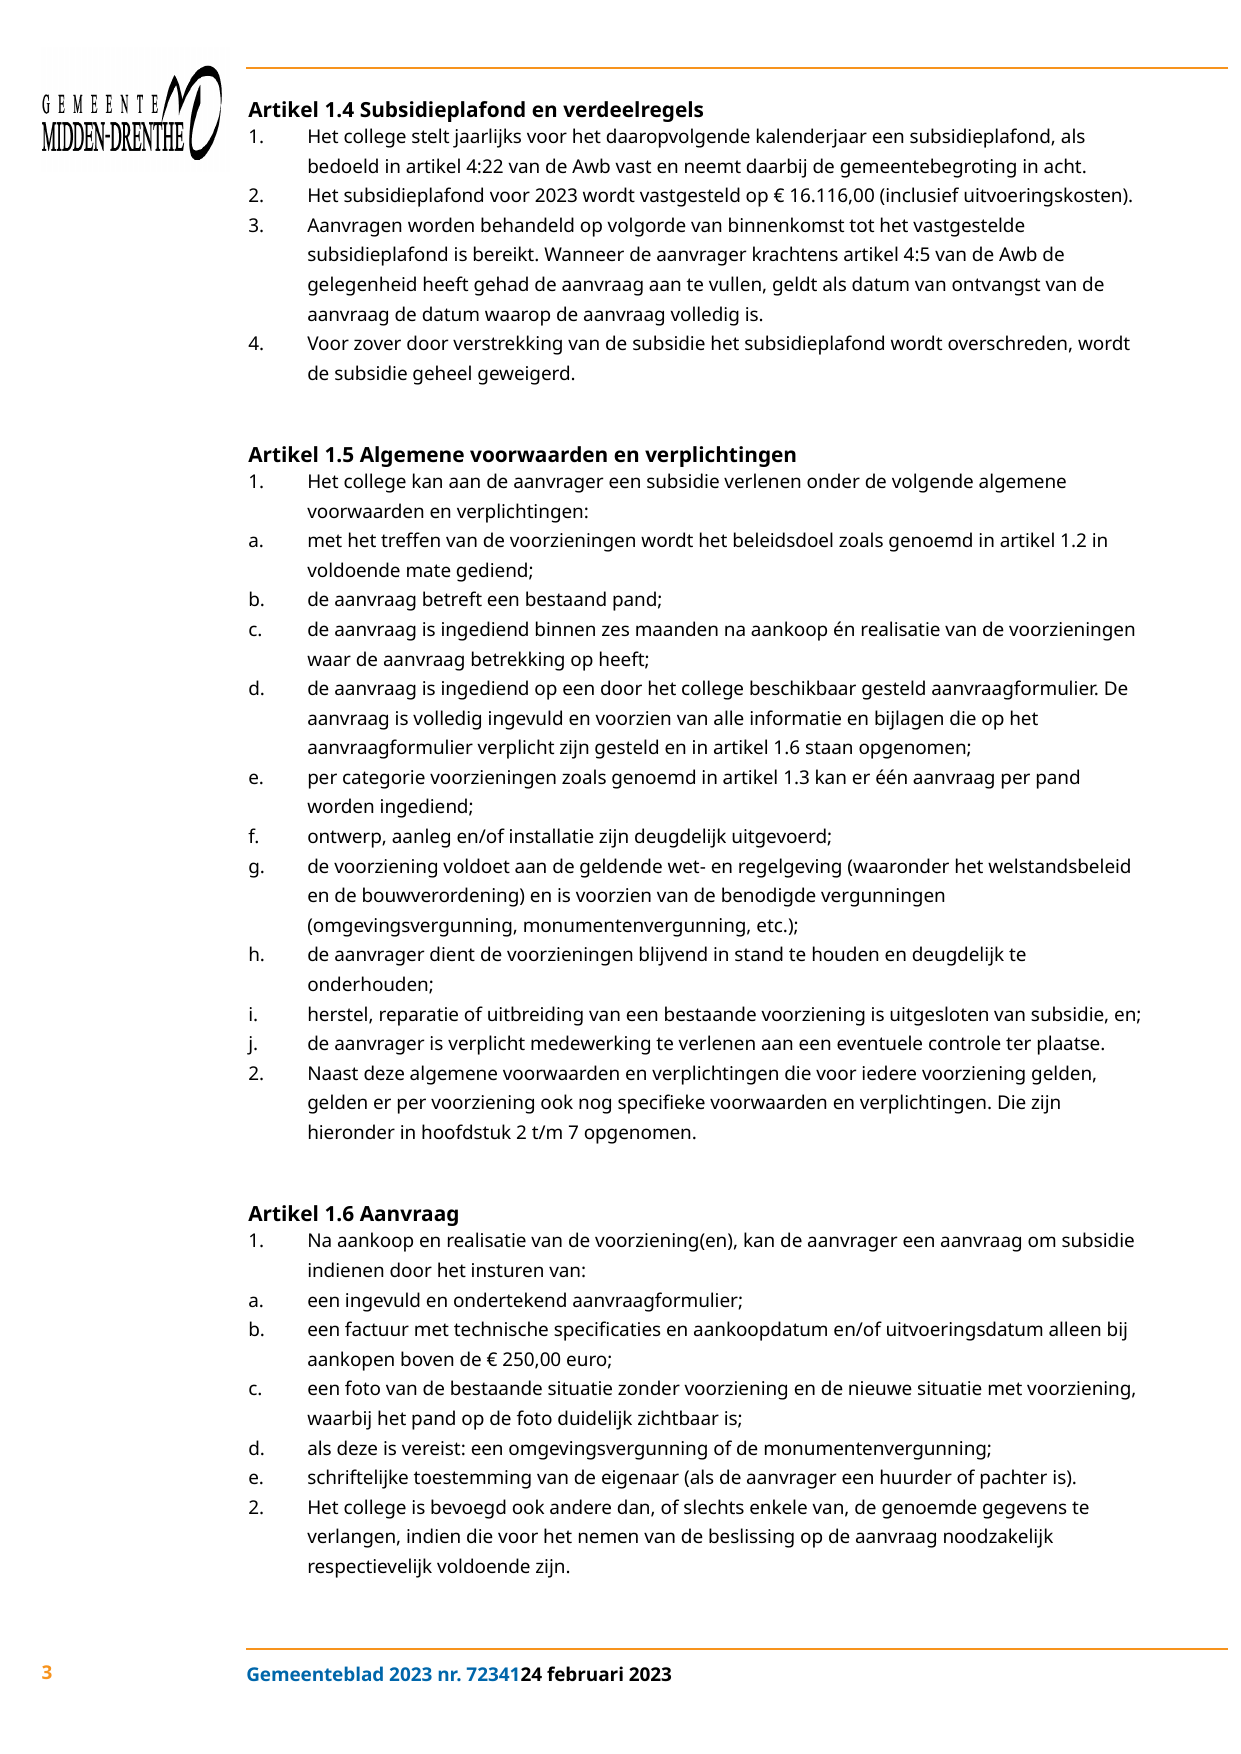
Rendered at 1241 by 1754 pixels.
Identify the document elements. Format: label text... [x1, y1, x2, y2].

list een foto van de bestaande situatie zonder voorziening en de nieuwe situatie met voorziening, waarbij het pand op de foto duidelijk zichtbaar is; [248, 1376, 1152, 1431]
list Het subsidieplafond voor 2023 wordt vastgesteld op € 16.116,00 (inclusief uitvoeringskosten). [248, 182, 1152, 208]
list de aanvrager dient de voorzieningen blijvend in stand te houden en deugdelijk te onderhouden; [248, 942, 1152, 997]
list een factuur met technische specificaties en aankoopdatum en/of uitvoeringsdatum alleen bij aankopen boven de € 250,00 euro; [248, 1316, 1152, 1372]
list Aanvragen worden behandeld op volgorde van binnenkomst tot het vastgestelde subsidieplafond is bereikt. Wanneer de aanvrager krachtens artikel 4:5 van de Awb de gelegenheid heeft gehad de aanvraag aan te vullen, geldt als datum van ontvangst van de aanvraag de datum waarop de aanvraag volledig is. [248, 212, 1152, 326]
list als deze is vereist: een omgevingsvergunning of de monumentenvergunning; [248, 1435, 1152, 1460]
picture [41, 47, 231, 172]
list de voorziening voldoet aan de geldende wet- en regelgeving (waaronder het welstandsbeleid en de bouwverordening) en is voorzien van de benodigde vergunningen (omgevingsvergunning, monumentenvergunning, etc.); [248, 853, 1152, 938]
list Na aankoop en realisatie van de voorziening(en), kan de aanvrager een aanvraag om subsidie indienen door het insturen van: [248, 1228, 1152, 1283]
list met het treffen van de voorzieningen wordt het beleidsdoel zoals genoemd in artikel 1.2 in voldoende mate gediend; [248, 527, 1152, 583]
list een ingevuld en ondertekend aanvraagformulier; [248, 1287, 1152, 1312]
list de aanvraag is ingediend binnen zes maanden na aankoop én realisatie van de voorzieningen waar de aanvraag betrekking op heeft; [248, 616, 1152, 672]
text Artikel 1.4 Subsidieplafond en verdeelregels [248, 95, 1152, 123]
list de aanvraag is ingediend op een door het college beschikbaar gesteld aanvraagformulier. De aanvraag is volledig ingevuld en voorzien van alle informatie en bijlagen die op het aanvraagformulier verplicht zijn gesteld en in artikel 1.6 staan opgenomen; [248, 675, 1152, 760]
list ontwerp, aanleg en/of installatie zijn deugdelijk uitgevoerd; [248, 823, 1152, 849]
list de aanvrager is verplicht medewerking te verlenen aan een eventuele controle ter plaatse. [248, 1030, 1152, 1056]
list Het college is bevoegd ook andere dan, of slechts enkele van, de genoemde gegevens te verlangen, indien die voor het nemen van de beslissing op de aanvraag noodzakelijk respectievelijk voldoende zijn. [248, 1494, 1152, 1579]
list herstel, reparatie of uitbreiding van een bestaande voorziening is uitgesloten van subsidie, en; [248, 1001, 1152, 1027]
list Het college kan aan de aanvrager een subsidie verlenen onder de volgende algemene voorwaarden en verplichtingen: [248, 468, 1152, 524]
list schriftelijke toestemming van de eigenaar (als de aanvrager een huurder of pachter is). [248, 1464, 1152, 1490]
text Artikel 1.5 Algemene voorwaarden en verplichtingen [248, 440, 1152, 468]
list Het college stelt jaarlijks voor het daaropvolgende kalenderjaar een subsidieplafond, als bedoeld in artikel 4:22 van de Awb vast en neemt daarbij de gemeentebegroting in acht. [248, 123, 1152, 178]
list per categorie voorzieningen zoals genoemd in artikel 1.3 kan er één aanvraag per pand worden ingediend; [248, 764, 1152, 819]
list Naast deze algemene voorwaarden en verplichtingen die voor iedere voorziening gelden, gelden er per voorziening ook nog specifieke voorwaarden en verplichtingen. Die zijn hieronder in hoofdstuk 2 t/m 7 opgenomen. [248, 1060, 1152, 1145]
text Artikel 1.6 Aanvraag [248, 1199, 1152, 1228]
list de aanvraag betreft een bestaand pand; [248, 587, 1152, 612]
list Voor zover door verstrekking van de subsidie het subsidieplafond wordt overschreden, wordt de subsidie geheel geweigerd. [248, 330, 1152, 386]
